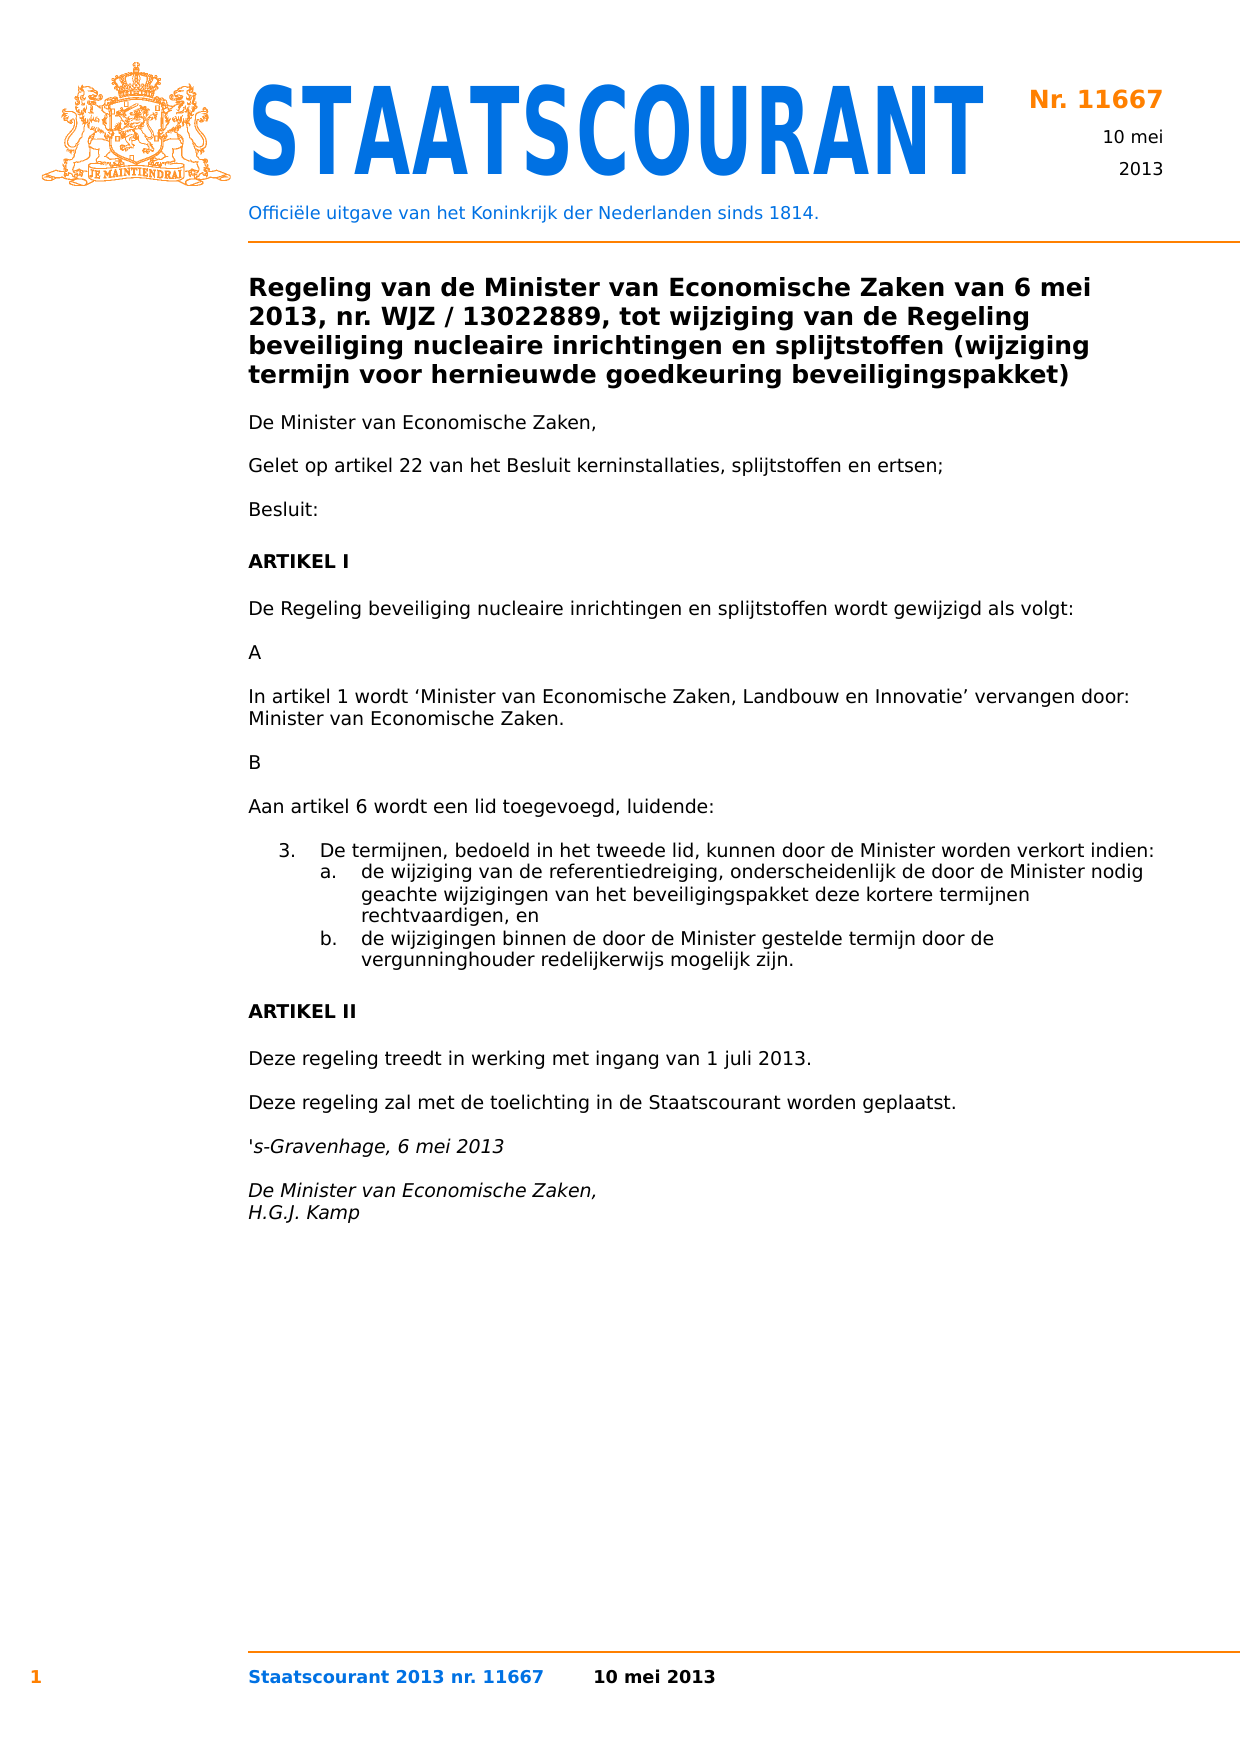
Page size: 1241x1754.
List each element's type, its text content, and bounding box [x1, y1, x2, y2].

text b. de wijzigingen binnen de door de Minister gestelde termijn door de vergunninghouder redelijkerwijs mogelijk zijn. [319, 927, 1163, 971]
subtitle ARTIKEL II [248, 1001, 1163, 1023]
table_cell 10 mei [998, 121, 1240, 153]
text In artikel 1 wordt ‘Minister van Economische Zaken, Landbouw en Innovatie’ vervangen door: Minister van Economische Zaken. [248, 686, 1163, 730]
table_header [25, 62, 248, 241]
text Gelet op artikel 22 van het Besluit kerninstallaties, splijtstoffen en ertsen; [248, 455, 1163, 477]
text A [248, 642, 1163, 664]
table_cell 2013 [998, 153, 1240, 203]
text De Minister van Economische Zaken, [248, 412, 1163, 433]
table_cell Officiële uitgave van het Koninkrijk der Nederlanden sinds 1814. [248, 203, 1240, 241]
subtitle Regeling van de Minister van Economische Zaken van 6 mei 2013, nr. WJZ / 13022889, tot wijziging van de Regeling beveiliging nucleaire inrichtingen en splijtstoffen (wijziging termijn voor hernieuwde goedkeuring beveiligingspakket) [248, 273, 1163, 390]
text 3. De termijnen, bedoeld in het tweede lid, kunnen door de Minister worden verkort indien: [278, 839, 1163, 861]
text B [248, 752, 1163, 774]
text Aan artikel 6 wordt een lid toegevoegd, luidende: [248, 796, 1163, 818]
text a. de wijziging van de referentiedreiging, onderscheidenlijk de door de Minister nodig geachte wijzigingen van het beveiligingspakket deze kortere termijnen rechtvaardigen, en [319, 861, 1163, 927]
text De Regeling beveiliging nucleaire inrichtingen en splijtstoffen wordt gewijzigd als volgt: [248, 598, 1163, 620]
picture [41, 62, 231, 186]
text Deze regeling zal met de toelichting in de Staatscourant worden geplaatst. [248, 1092, 1163, 1114]
text De Minister van Economische Zaken, H.G.J. Kamp [248, 1180, 1163, 1224]
table_header STAATSCOURANT [248, 62, 998, 203]
text Besluit: [248, 499, 1163, 521]
text 's-Gravenhage, 6 mei 2013 [248, 1136, 1163, 1158]
table_header Nr. 11667 [998, 62, 1240, 121]
subtitle ARTIKEL I [248, 551, 1163, 573]
text Deze regeling treedt in werking met ingang van 1 juli 2013. [248, 1048, 1163, 1070]
